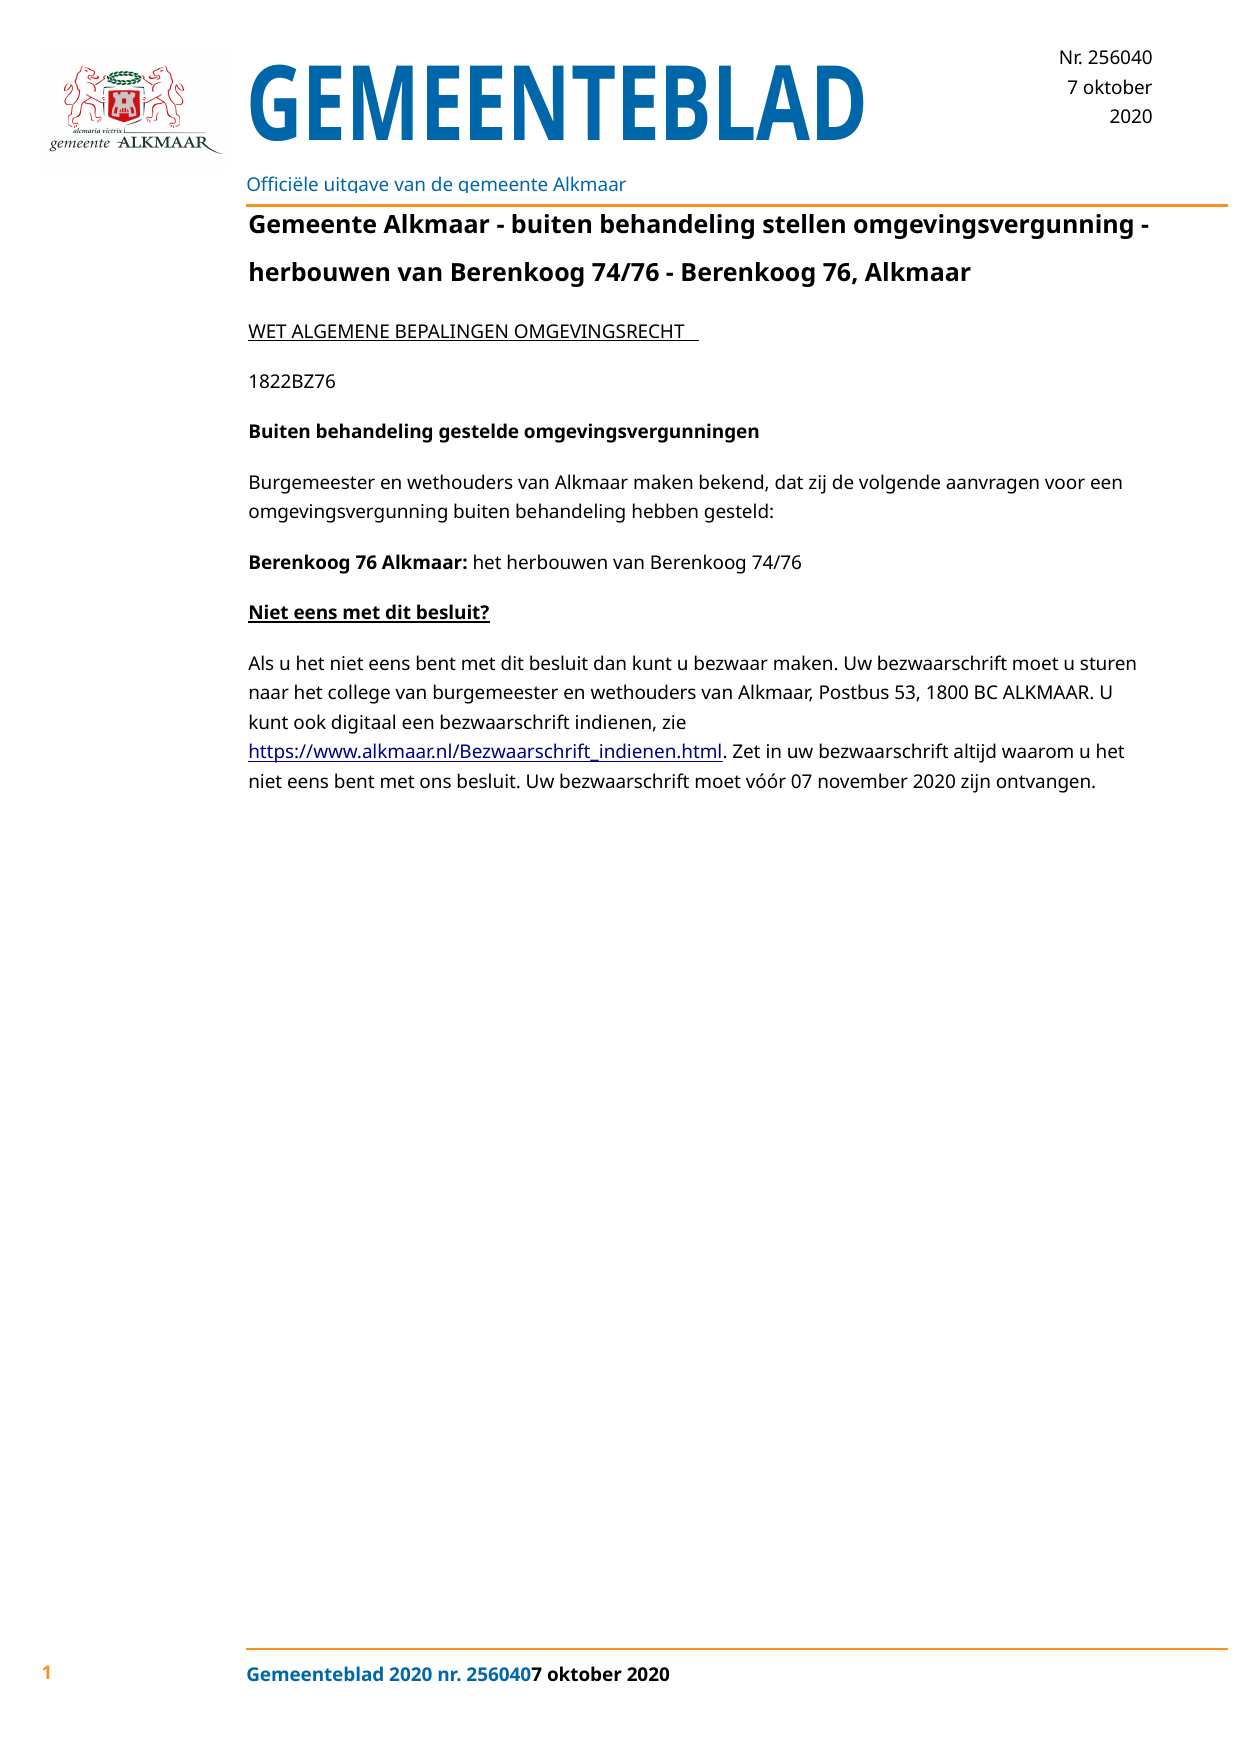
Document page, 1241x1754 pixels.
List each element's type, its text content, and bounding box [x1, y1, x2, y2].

text Gemeente Alkmaar - buiten behandeling stellen omgevingsvergunning - herbouwen van Berenkoog 74/76 - Berenkoog 76, Alkmaar [248, 207, 1152, 288]
text Burgemeester en wethouders van Alkmaar maken bekend, dat zij de volgende aanvragen voor een omgevingsvergunning buiten behandeling hebben gesteld: [248, 469, 1152, 524]
text Als u het niet eens bent met dit besluit dan kunt u bezwaar maken. Uw bezwaarschrift moet u sturen naar het college van burgemeester en wethouders van Alkmaar, Postbus 53, 1800 BC ALKMAAR. U kunt ook digitaal een bezwaarschrift indienen, zie https://www.alkmaar.nl/Bezwaarschrift_indienen.html. Zet in uw bezwaarschrift altijd waarom u het niet eens bent met ons besluit. Uw bezwaarschrift moet vóór 07 november 2020 zijn ontvangen. [248, 650, 1152, 794]
text Buiten behandeling gestelde omgevingsvergunningen [248, 419, 1152, 444]
picture [41, 47, 231, 172]
text Berenkoog 76 Alkmaar: het herbouwen van Berenkoog 74/76 [248, 549, 1152, 575]
text 1822BZ76 [248, 368, 1152, 394]
text WET ALGEMENE BEPALINGEN OMGEVINGSRECHT [248, 318, 1152, 344]
text Niet eens met dit besluit? [248, 599, 1152, 625]
